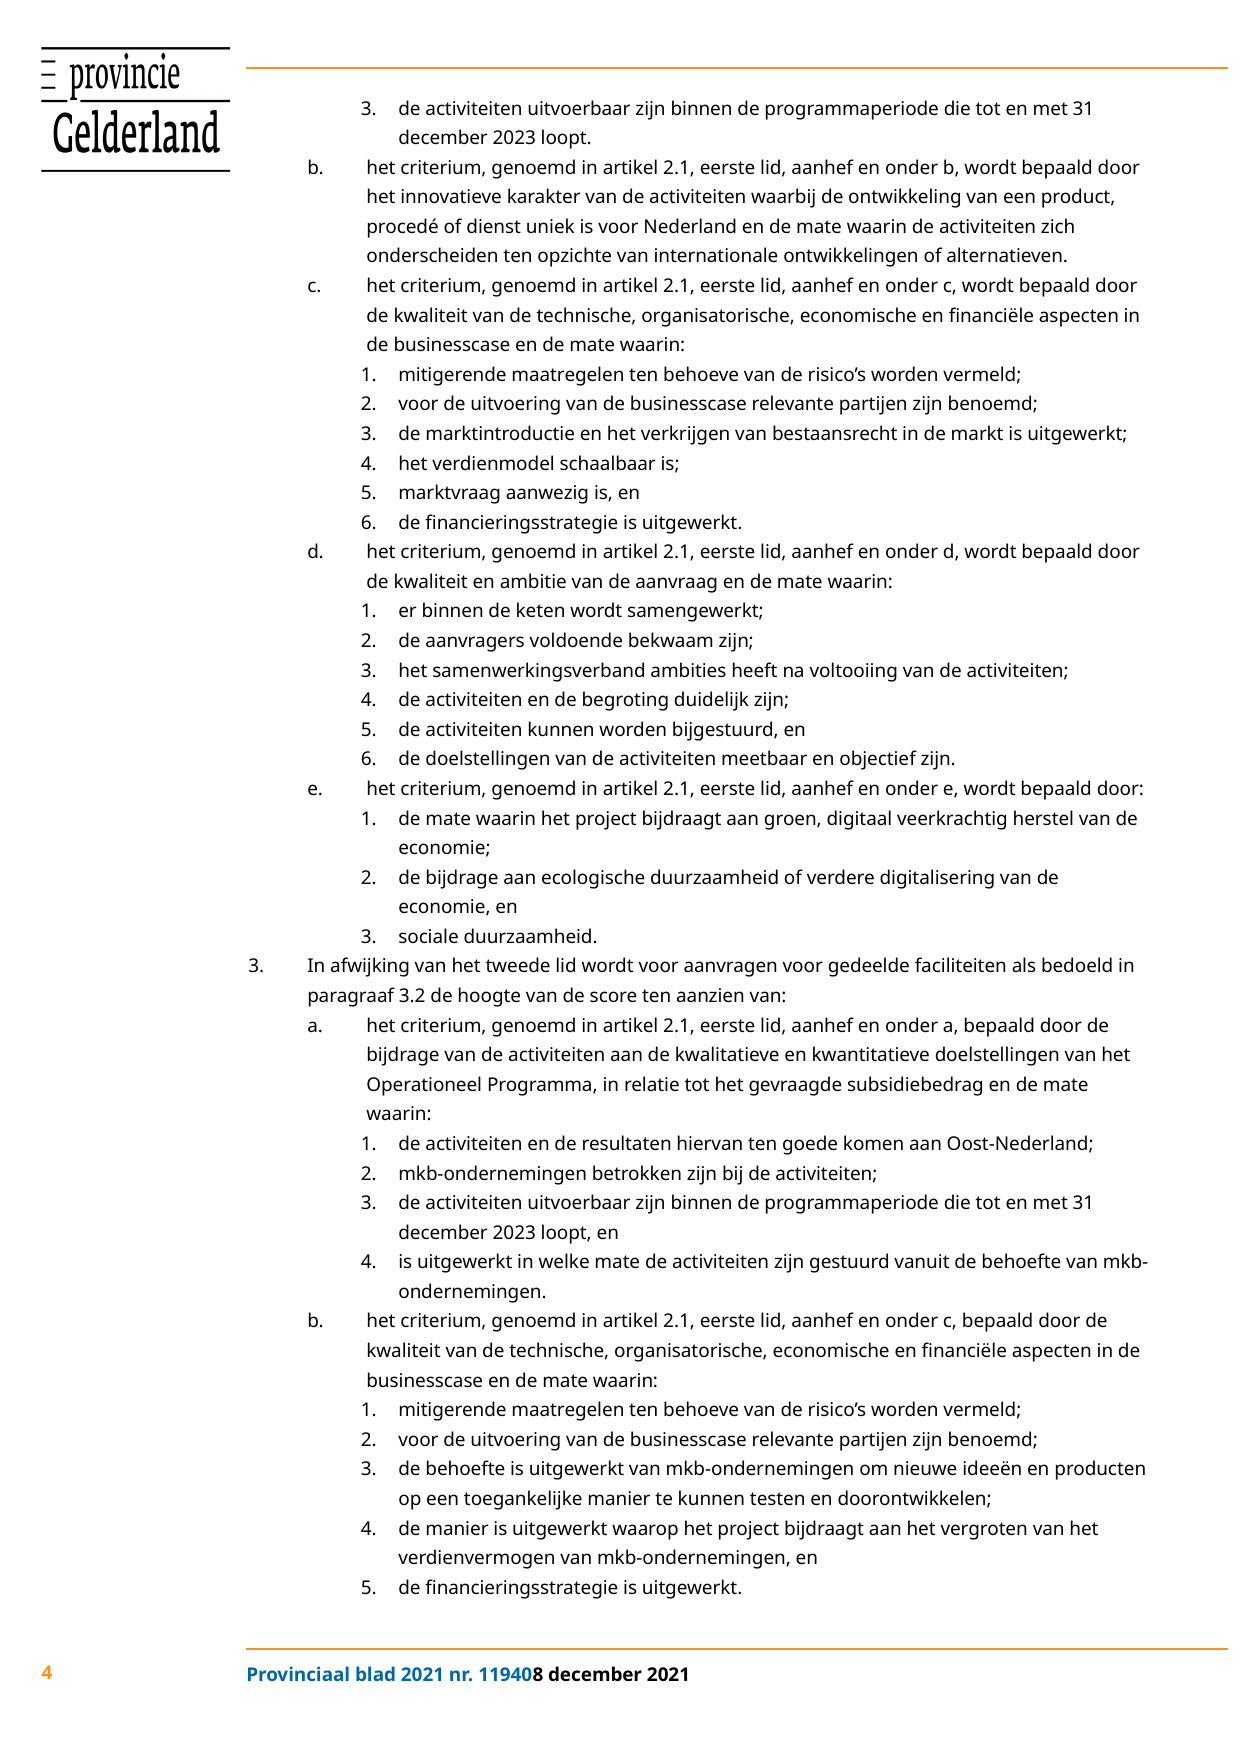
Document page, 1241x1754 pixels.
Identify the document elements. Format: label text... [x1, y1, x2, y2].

list het criterium, genoemd in artikel 2.1, eerste lid, aanhef en onder b, wordt bepaald door het innovatieve karakter van de activiteiten waarbij de ontwikkeling van een product, procedé of dienst uniek is voor Nederland en de mate waarin de activiteiten zich onderscheiden ten opzichte van internationale ontwikkelingen of alternatieven. [307, 154, 1152, 268]
list de bijdrage aan ecologische duurzaamheid of verdere digitalisering van de economie, en [361, 864, 1152, 919]
list het criterium, genoemd in artikel 2.1, eerste lid, aanhef en onder a, bepaald door de bijdrage van de activiteiten aan de kwalitatieve en kwantitatieve doelstellingen van het Operationeel Programma, in relatie tot het gevraagde subsidiebedrag en de mate waarin: [307, 1012, 1152, 1126]
list er binnen de keten wordt samengewerkt; [361, 598, 1152, 623]
list de activiteiten uitvoerbaar zijn binnen de programmaperiode die tot en met 31 december 2023 loopt. [361, 95, 1152, 150]
list de activiteiten kunnen worden bijgestuurd, en [361, 716, 1152, 742]
list de activiteiten en de resultaten hiervan ten goede komen aan Oost-Nederland; [361, 1130, 1152, 1156]
list het criterium, genoemd in artikel 2.1, eerste lid, aanhef en onder d, wordt bepaald door de kwaliteit en ambitie van de aanvraag en de mate waarin: [307, 538, 1152, 594]
list het samenwerkingsverband ambities heeft na voltooiing van de activiteiten; [361, 657, 1152, 683]
list de mate waarin het project bijdraagt aan groen, digitaal veerkrachtig herstel van de economie; [361, 805, 1152, 860]
list de financieringsstrategie is uitgewerkt. [361, 1574, 1152, 1600]
list marktvraag aanwezig is, en [361, 479, 1152, 505]
list de behoefte is uitgewerkt van mkb-ondernemingen om nieuwe ideeën en producten op een toegankelijke manier te kunnen testen en doorontwikkelen; [361, 1456, 1152, 1511]
list mkb-ondernemingen betrokken zijn bij de activiteiten; [361, 1160, 1152, 1186]
list voor de uitvoering van de businesscase relevante partijen zijn benoemd; [361, 391, 1152, 416]
list de marktintroductie en het verkrijgen van bestaansrecht in de markt is uitgewerkt; [361, 420, 1152, 446]
list het verdienmodel schaalbaar is; [361, 450, 1152, 476]
list het criterium, genoemd in artikel 2.1, eerste lid, aanhef en onder c, bepaald door de kwaliteit van de technische, organisatorische, economische en financiële aspecten in de businesscase en de mate waarin: [307, 1308, 1152, 1393]
list sociale duurzaamheid. [361, 923, 1152, 949]
list In afwijking van het tweede lid wordt voor aanvragen voor gedeelde faciliteiten als bedoeld in paragraaf 3.2 de hoogte van de score ten aanzien van: [248, 953, 1152, 1008]
list mitigerende maatregelen ten behoeve van de risico’s worden vermeld; [361, 1396, 1152, 1422]
list de financieringsstrategie is uitgewerkt. [361, 509, 1152, 535]
list voor de uitvoering van de businesscase relevante partijen zijn benoemd; [361, 1426, 1152, 1452]
list de activiteiten uitvoerbaar zijn binnen de programmaperiode die tot en met 31 december 2023 loopt, en [361, 1189, 1152, 1245]
picture [41, 47, 231, 172]
list het criterium, genoemd in artikel 2.1, eerste lid, aanhef en onder e, wordt bepaald door: [307, 775, 1152, 801]
list het criterium, genoemd in artikel 2.1, eerste lid, aanhef en onder c, wordt bepaald door de kwaliteit van de technische, organisatorische, economische en financiële aspecten in de businesscase en de mate waarin: [307, 272, 1152, 357]
list mitigerende maatregelen ten behoeve van de risico’s worden vermeld; [361, 361, 1152, 387]
list is uitgewerkt in welke mate de activiteiten zijn gestuurd vanuit de behoefte van mkb-ondernemingen. [361, 1248, 1152, 1304]
list de manier is uitgewerkt waarop het project bijdraagt aan het vergroten van het verdienvermogen van mkb-ondernemingen, en [361, 1515, 1152, 1570]
list de activiteiten en de begroting duidelijk zijn; [361, 686, 1152, 712]
list de doelstellingen van de activiteiten meetbaar en objectief zijn. [361, 746, 1152, 771]
list de aanvragers voldoende bekwaam zijn; [361, 627, 1152, 653]
